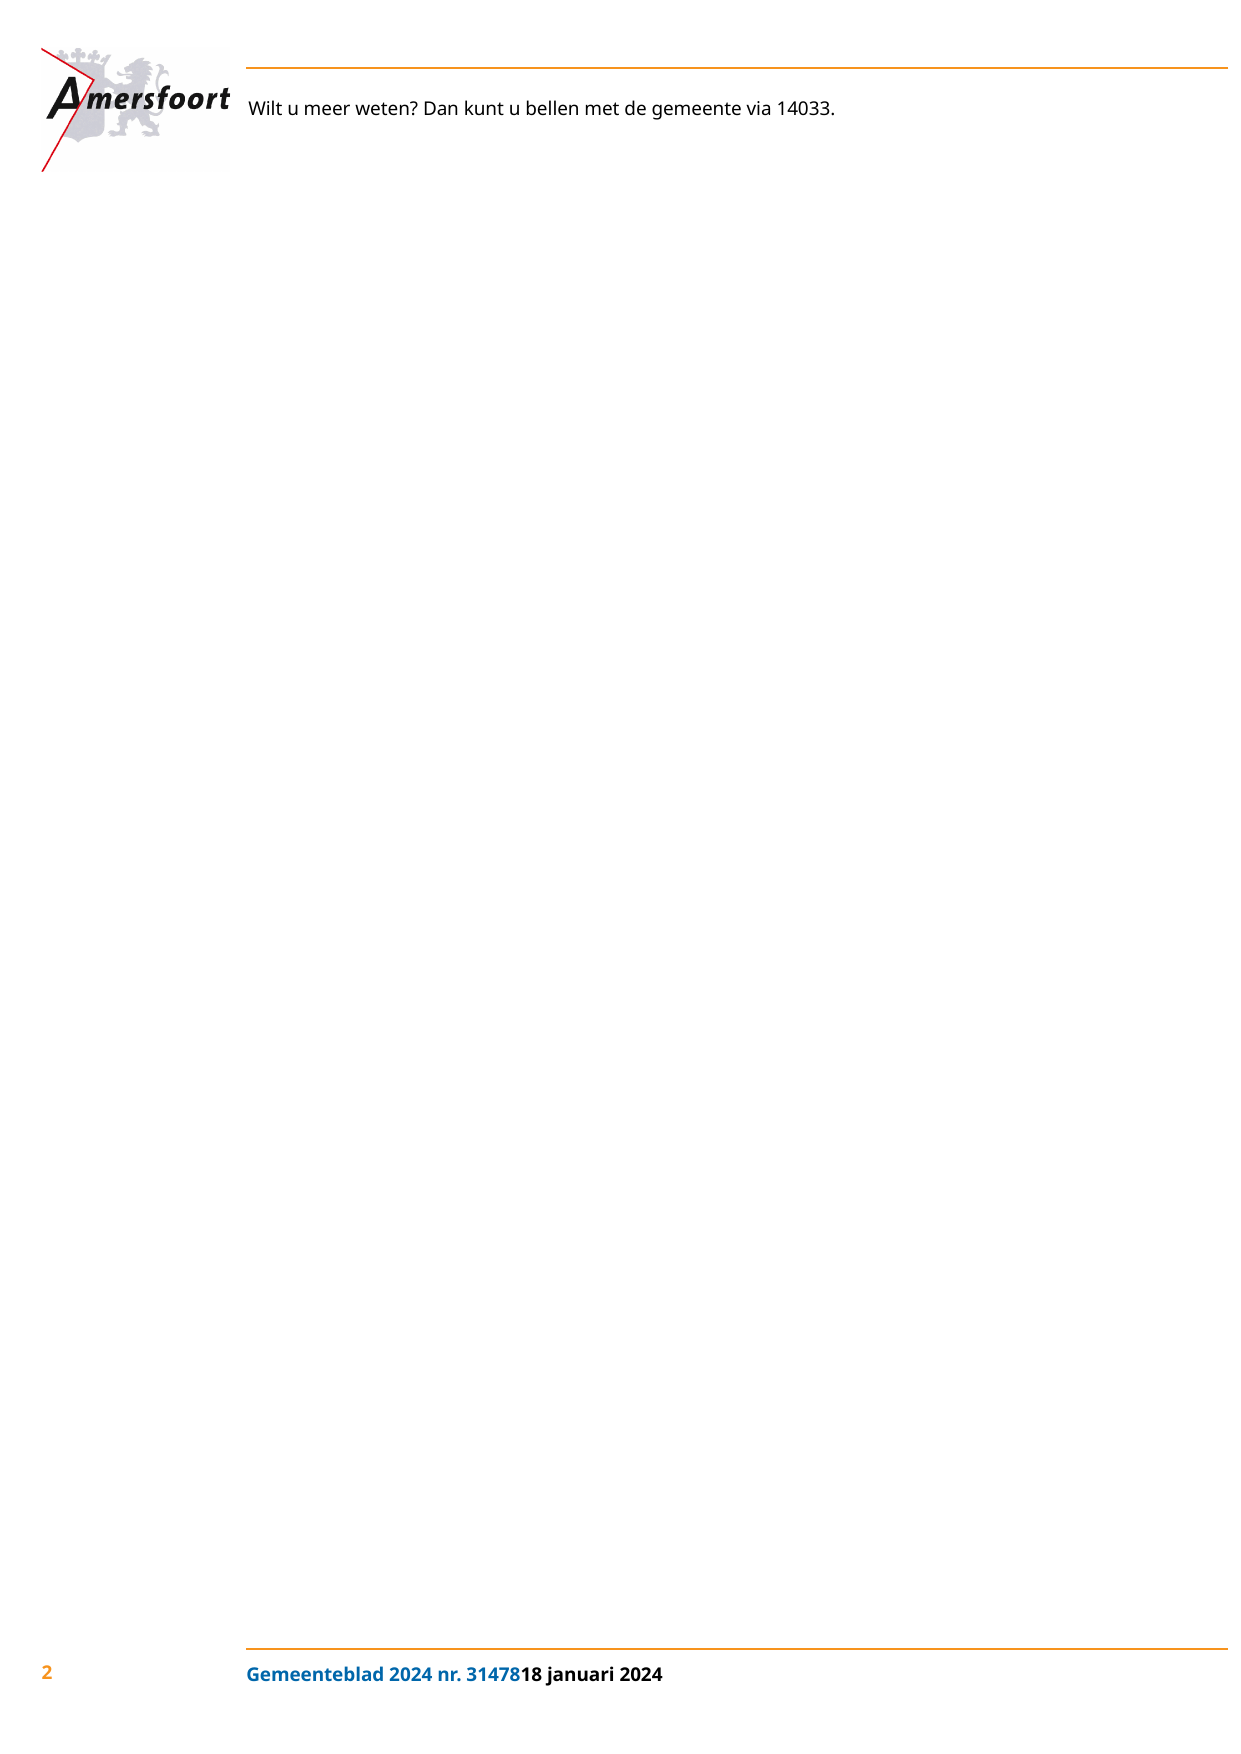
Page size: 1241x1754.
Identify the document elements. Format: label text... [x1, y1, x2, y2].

picture [41, 47, 231, 172]
text Wilt u meer weten? Dan kunt u bellen met de gemeente via 14033. [248, 95, 1152, 121]
